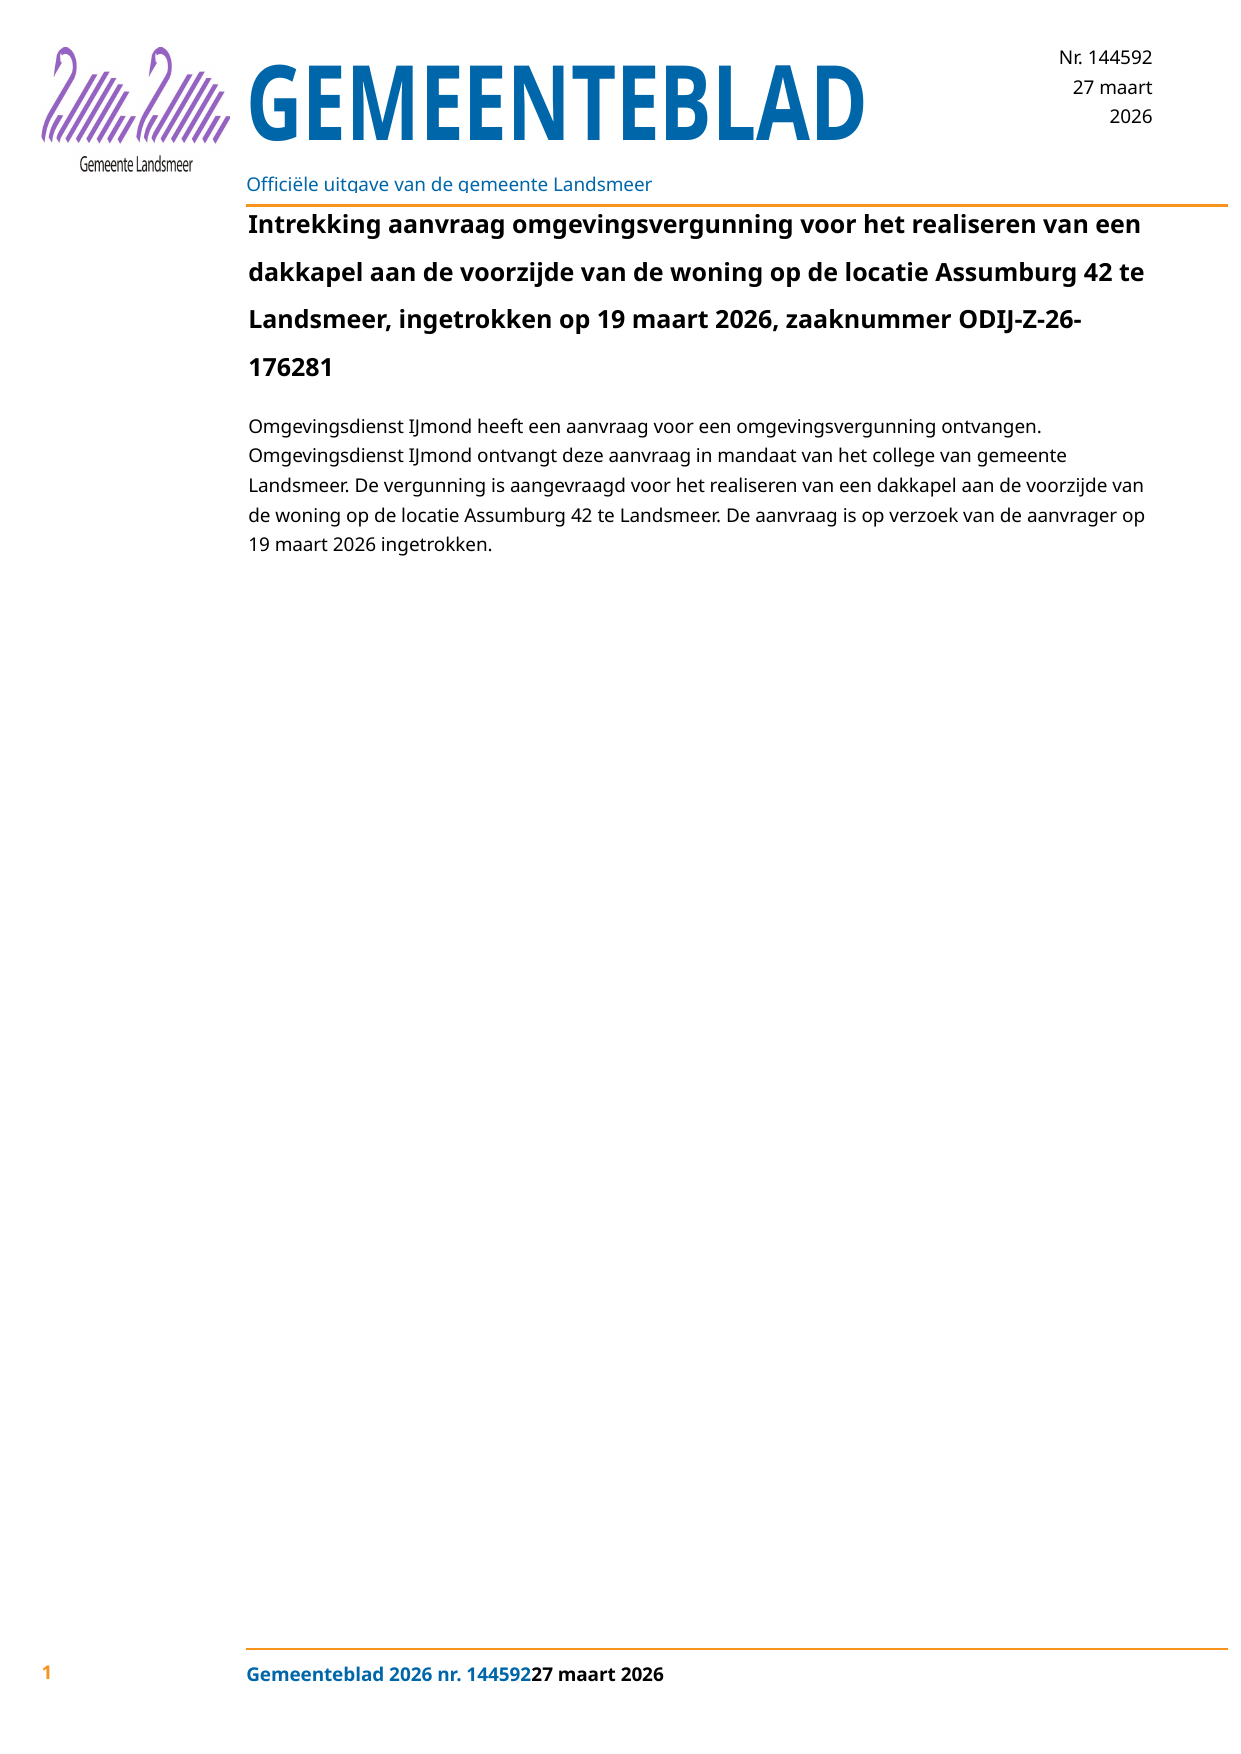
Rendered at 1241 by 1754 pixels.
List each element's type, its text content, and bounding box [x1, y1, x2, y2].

picture [41, 47, 231, 172]
text Intrekking aanvraag omgevingsvergunning voor het realiseren van een dakkapel aan de voorzijde van de woning op de locatie Assumburg 42 te Landsmeer, ingetrokken op 19 maart 2026, zaaknummer ODIJ-Z-26-176281 [248, 207, 1152, 384]
text Omgevingsdienst IJmond heeft een aanvraag voor een omgevingsvergunning ontvangen. Omgevingsdienst IJmond ontvangt deze aanvraag in mandaat van het college van gemeente Landsmeer. De vergunning is aangevraagd voor het realiseren van een dakkapel aan de voorzijde van de woning op de locatie Assumburg 42 te Landsmeer. De aanvraag is op verzoek van de aanvrager op 19 maart 2026 ingetrokken. [248, 413, 1152, 557]
